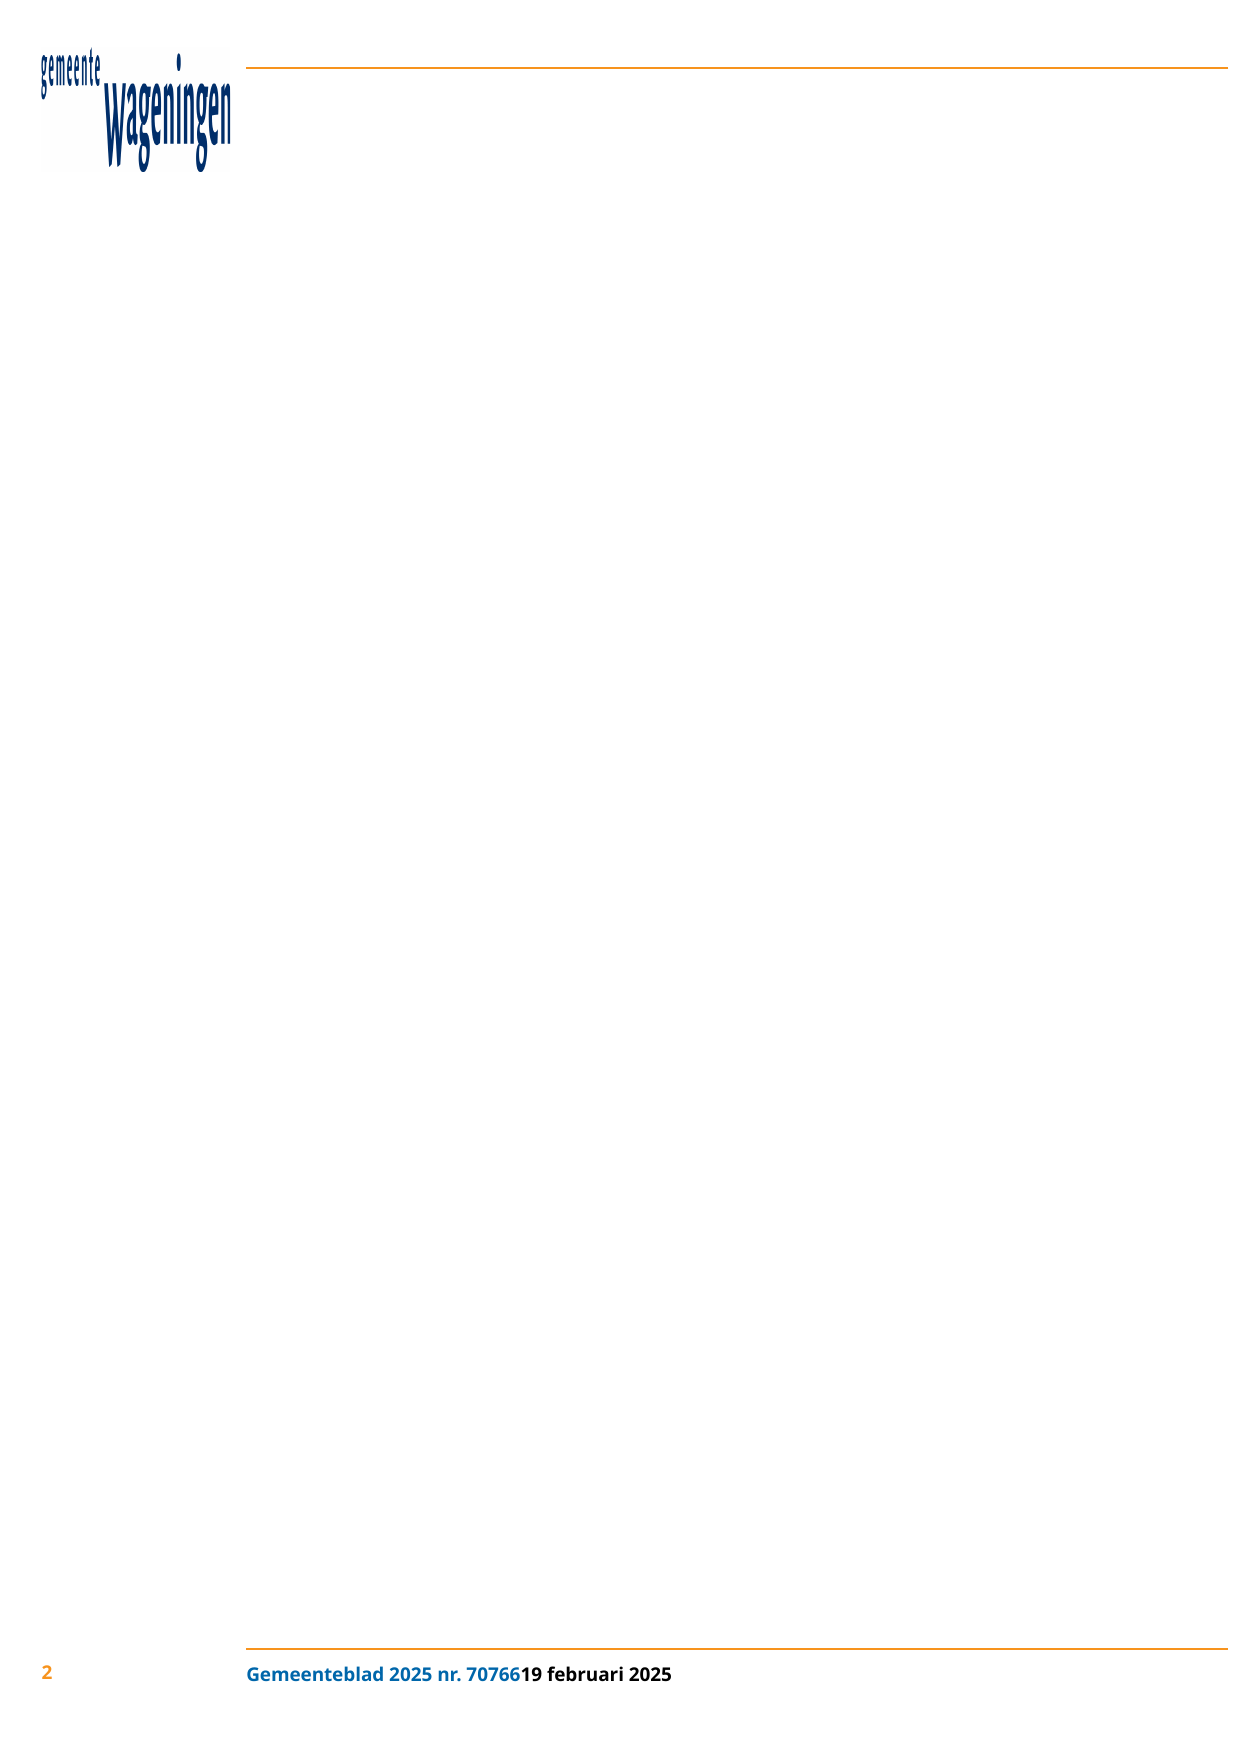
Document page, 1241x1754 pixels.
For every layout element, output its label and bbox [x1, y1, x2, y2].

picture [41, 47, 231, 172]
